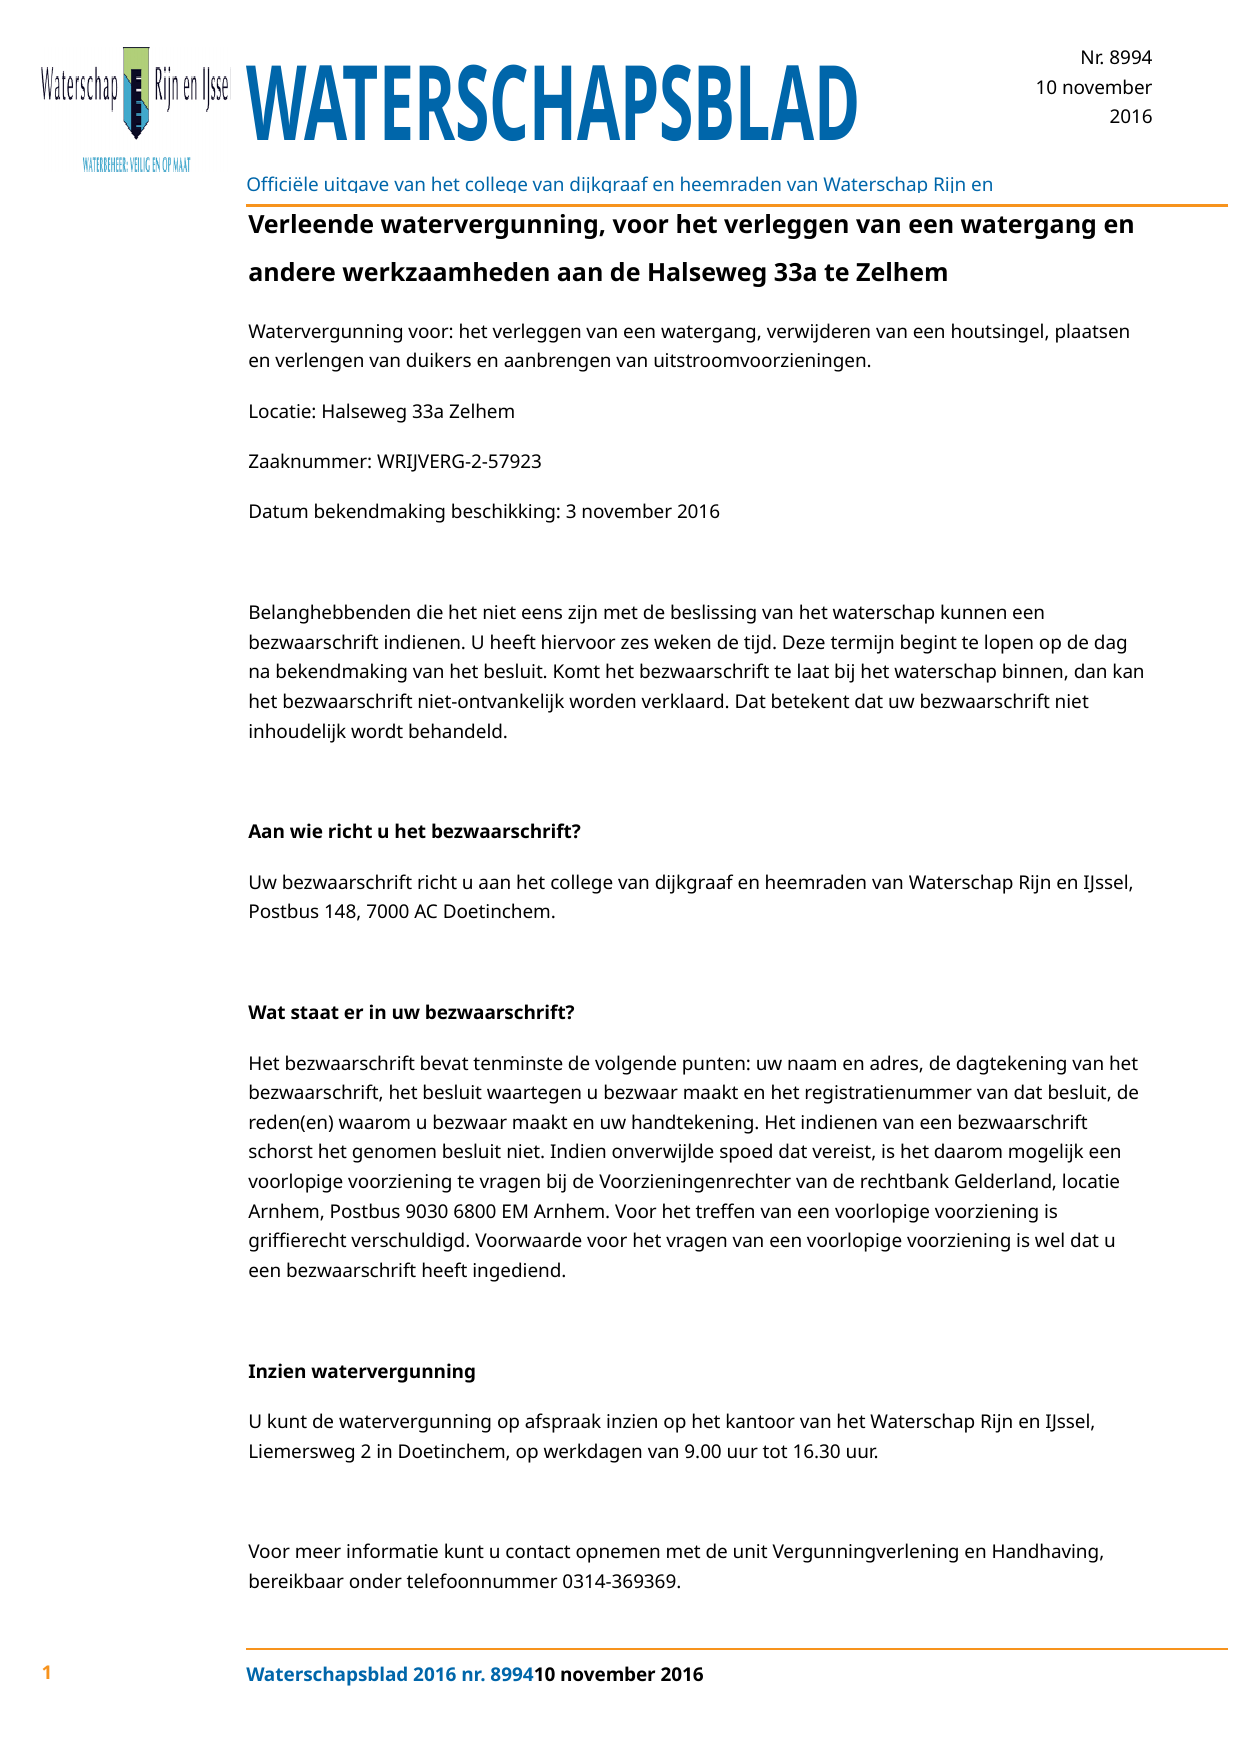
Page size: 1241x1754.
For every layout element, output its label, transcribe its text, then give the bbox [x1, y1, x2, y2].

text Watervergunning voor: het verleggen van een watergang, verwijderen van een houtsingel, plaatsen en verlengen van duikers en aanbrengen van uitstroomvoorzieningen. [248, 318, 1152, 373]
text Wat staat er in uw bezwaarschrift? [248, 999, 1152, 1025]
text U kunt de watervergunning op afspraak inzien op het kantoor van het Waterschap Rijn en IJssel, Liemersweg 2 in Doetinchem, op werkdagen van 9.00 uur tot 16.30 uur. [248, 1408, 1152, 1464]
text Zaaknummer: WRIJVERG-2-57923 [248, 448, 1152, 474]
text Inzien watervergunning [248, 1358, 1152, 1384]
text Datum bekendmaking beschikking: 3 november 2016 [248, 499, 1152, 524]
text Aan wie richt u het bezwaarschrift? [248, 819, 1152, 844]
text Verleende watervergunning, voor het verleggen van een watergang en andere werkzaamheden aan de Halseweg 33a te Zelhem [248, 207, 1152, 288]
text Uw bezwaarschrift richt u aan het college van dijkgraaf en heemraden van Waterschap Rijn en IJssel, Postbus 148, 7000 AC Doetinchem. [248, 869, 1152, 924]
picture [41, 47, 231, 172]
text Voor meer informatie kunt u contact opnemen met de unit Vergunningverlening en Handhaving, bereikbaar onder telefoonnummer 0314-369369. [248, 1539, 1152, 1594]
text Locatie: Halseweg 33a Zelhem [248, 398, 1152, 424]
text Belanghebbenden die het niet eens zijn met de beslissing van het waterschap kunnen een bezwaarschrift indienen. U heeft hiervoor zes weken de tijd. Deze termijn begint te lopen op de dag na bekendmaking van het besluit. Komt het bezwaarschrift te laat bij het waterschap binnen, dan kan het bezwaarschrift niet-ontvankelijk worden verklaard. Dat betekent dat uw bezwaarschrift niet inhoudelijk wordt behandeld. [248, 599, 1152, 744]
text Het bezwaarschrift bevat tenminste de volgende punten: uw naam en adres, de dagtekening van het bezwaarschrift, het besluit waartegen u bezwaar maakt en het registratienummer van dat besluit, de reden(en) waarom u bezwaar maakt en uw handtekening. Het indienen van een bezwaarschrift schorst het genomen besluit niet. Indien onverwijlde spoed dat vereist, is het daarom mogelijk een voorlopige voorziening te vragen bij de Voorzieningenrechter van de rechtbank Gelderland, locatie Arnhem, Postbus 9030 6800 EM Arnhem. Voor het treffen van een voorlopige voorziening is griffierecht verschuldigd. Voorwaarde voor het vragen van een voorlopige voorziening is wel dat u een bezwaarschrift heeft ingediend. [248, 1050, 1152, 1283]
